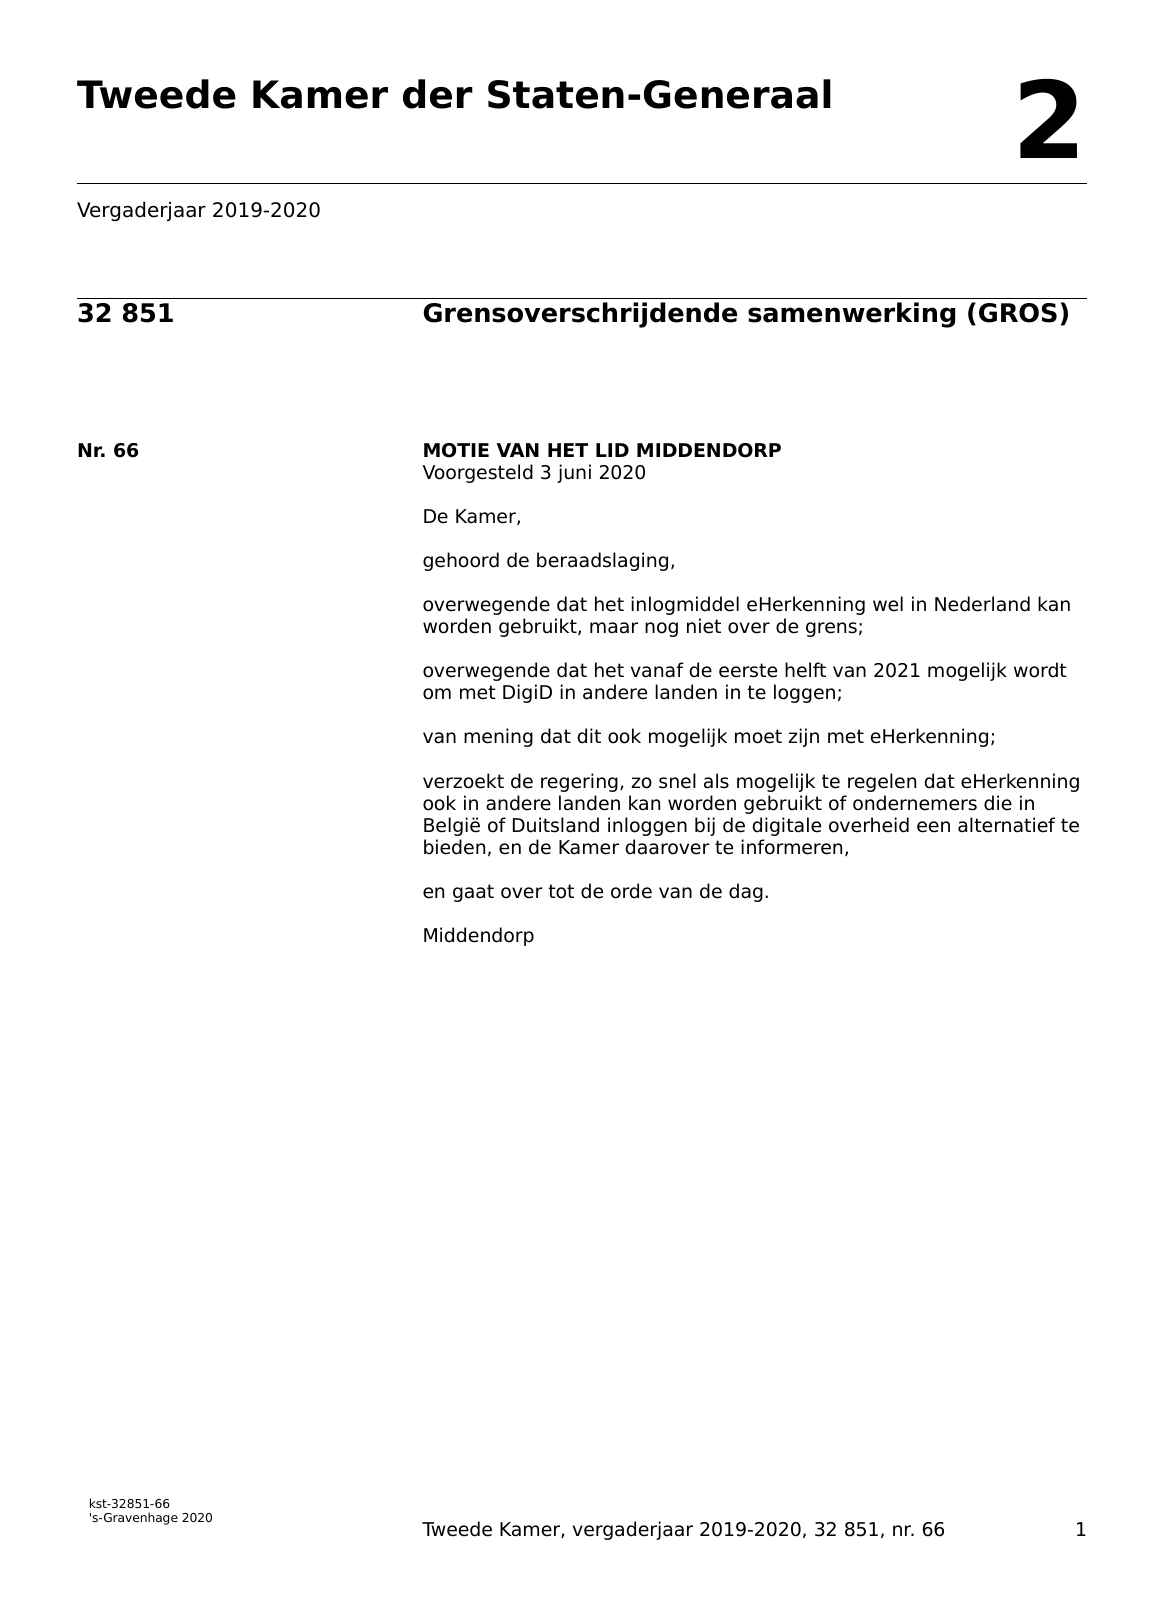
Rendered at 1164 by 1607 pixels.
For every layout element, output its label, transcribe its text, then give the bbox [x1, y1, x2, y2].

text gehoord de beraadslaging, [422, 550, 1087, 572]
text kst-32851-66 [88, 1497, 323, 1511]
text verzoekt de regering, zo snel als mogelijk te regelen dat eHerkenning ook in andere landen kan worden gebruikt of ondernemers die in België of Duitsland inloggen bij de digitale overheid een alternatief te bieden, en de Kamer daarover te informeren, [422, 771, 1087, 858]
subtitle Nr. 66 MOTIE VAN HET LID MIDDENDORP [77, 440, 1087, 462]
text Voorgesteld 3 juni 2020 [422, 462, 1087, 484]
text Middendorp [422, 925, 1087, 947]
text en gaat over tot de orde van de dag. [422, 881, 1087, 903]
subtitle 32 851 Grensoverschrijdende samenwerking (GROS) [77, 299, 1087, 329]
table_cell Vergaderjaar 2019-2020 [77, 184, 1087, 298]
table_header 2 [886, 59, 1087, 183]
text overwegende dat het vanaf de eerste helft van 2021 mogelijk wordt om met DigiD in andere landen in te loggen; [422, 660, 1087, 704]
text De Kamer, [422, 506, 1087, 528]
table_header Tweede Kamer der Staten-Generaal [77, 59, 886, 183]
text 's-Gravenhage 2020 [88, 1511, 323, 1525]
text overwegende dat het inlogmiddel eHerkenning wel in Nederland kan worden gebruikt, maar nog niet over de grens; [422, 594, 1087, 638]
text van mening dat dit ook mogelijk moet zijn met eHerkenning; [422, 726, 1087, 748]
